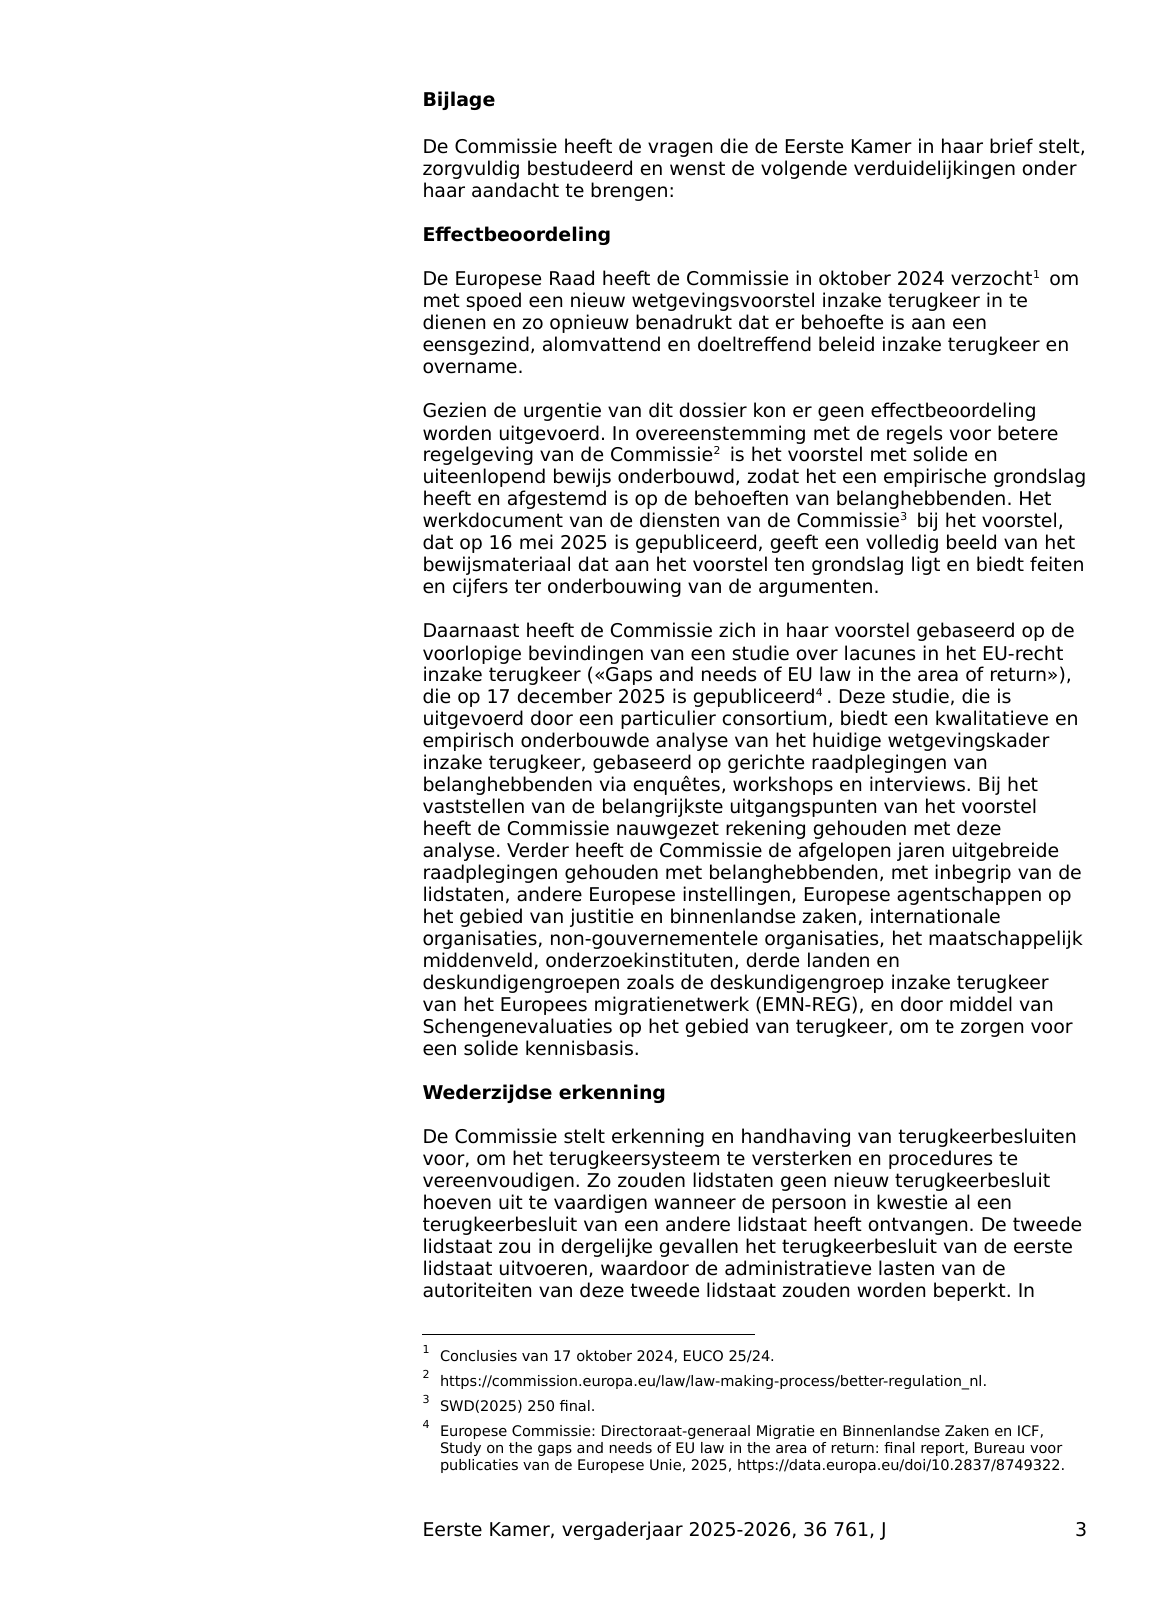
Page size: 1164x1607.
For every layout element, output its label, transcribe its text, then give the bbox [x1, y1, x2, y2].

subtitle Wederzijdse erkenning [422, 1082, 1087, 1104]
text https://commission.europa.eu/law/law-making-process/better-regulation_nl. [422, 1368, 1087, 1391]
text De Commissie heeft de vragen die de Eerste Kamer in haar brief stelt, zorgvuldig bestudeerd en wenst de volgende verduidelijkingen onder haar aandacht te brengen: [422, 136, 1087, 202]
text SWD(2025) 250 final. [422, 1393, 1087, 1416]
subtitle Effectbeoordeling [422, 224, 1087, 246]
text De Europese Raad heeft de Commissie in oktober 2024 verzocht om met spoed een nieuw wetgevingsvoorstel inzake terugkeer in te dienen en zo opnieuw benadrukt dat er behoefte is aan een eensgezind, alomvattend en doeltreffend beleid inzake terugkeer en overname. [422, 268, 1087, 378]
text Conclusies van 17 oktober 2024, EUCO 25/24. [422, 1343, 1087, 1366]
text Daarnaast heeft de Commissie zich in haar voorstel gebaseerd op de voorlopige bevindingen van een studie over lacunes in het EU-recht inzake terugkeer («Gaps and needs of EU law in the area of return»), die op 17 december 2025 is gepubliceerd. Deze studie, die is uitgevoerd door een particulier consortium, biedt een kwalitatieve en empirisch onderbouwde analyse van het huidige wetgevingskader inzake terugkeer, gebaseerd op gerichte raadplegingen van belanghebbenden via enquêtes, workshops en interviews. Bij het vaststellen van de belangrijkste uitgangspunten van het voorstel heeft de Commissie nauwgezet rekening gehouden met deze analyse. Verder heeft de Commissie de afgelopen jaren uitgebreide raadplegingen gehouden met belanghebbenden, met inbegrip van de lidstaten, andere Europese instellingen, Europese agentschappen op het gebied van justitie en binnenlandse zaken, internationale organisaties, non-gouvernementele organisaties, het maatschappelijk middenveld, onderzoekinstituten, derde landen en deskundigengroepen zoals de deskundigengroep inzake terugkeer van het Europees migratienetwerk (EMN-REG), en door middel van Schengenevaluaties op het gebied van terugkeer, om te zorgen voor een solide kennisbasis. [422, 620, 1087, 1060]
text Gezien de urgentie van dit dossier kon er geen effectbeoordeling worden uitgevoerd. In overeenstemming met de regels voor betere regelgeving van de Commissie is het voorstel met solide en uiteenlopend bewijs onderbouwd, zodat het een empirische grondslag heeft en afgestemd is op de behoeften van belanghebbenden. Het werkdocument van de diensten van de Commissie bij het voorstel, dat op 16 mei 2025 is gepubliceerd, geeft een volledig beeld van het bewijsmateriaal dat aan het voorstel ten grondslag ligt en biedt feiten en cijfers ter onderbouwing van de argumenten. [422, 400, 1087, 598]
subtitle Bijlage [77, 89, 1087, 111]
text De Commissie stelt erkenning en handhaving van terugkeerbesluiten voor, om het terugkeersysteem te versterken en procedures te vereenvoudigen. Zo zouden lidstaten geen nieuw terugkeerbesluit hoeven uit te vaardigen wanneer de persoon in kwestie al een terugkeerbesluit van een andere lidstaat heeft ontvangen. De tweede lidstaat zou in dergelijke gevallen het terugkeerbesluit van de eerste lidstaat uitvoeren, waardoor de administratieve lasten van de autoriteiten van deze tweede lidstaat zouden worden beperkt. In [422, 1126, 1087, 1302]
text Europese Commissie: Directoraat-generaal Migratie en Binnenlandse Zaken en ICF, Study on the gaps and needs of EU law in the area of return: final report, Bureau voor publicaties van de Europese Unie, 2025, https://data.europa.eu/doi/10.2837/8749322. [422, 1418, 1087, 1474]
